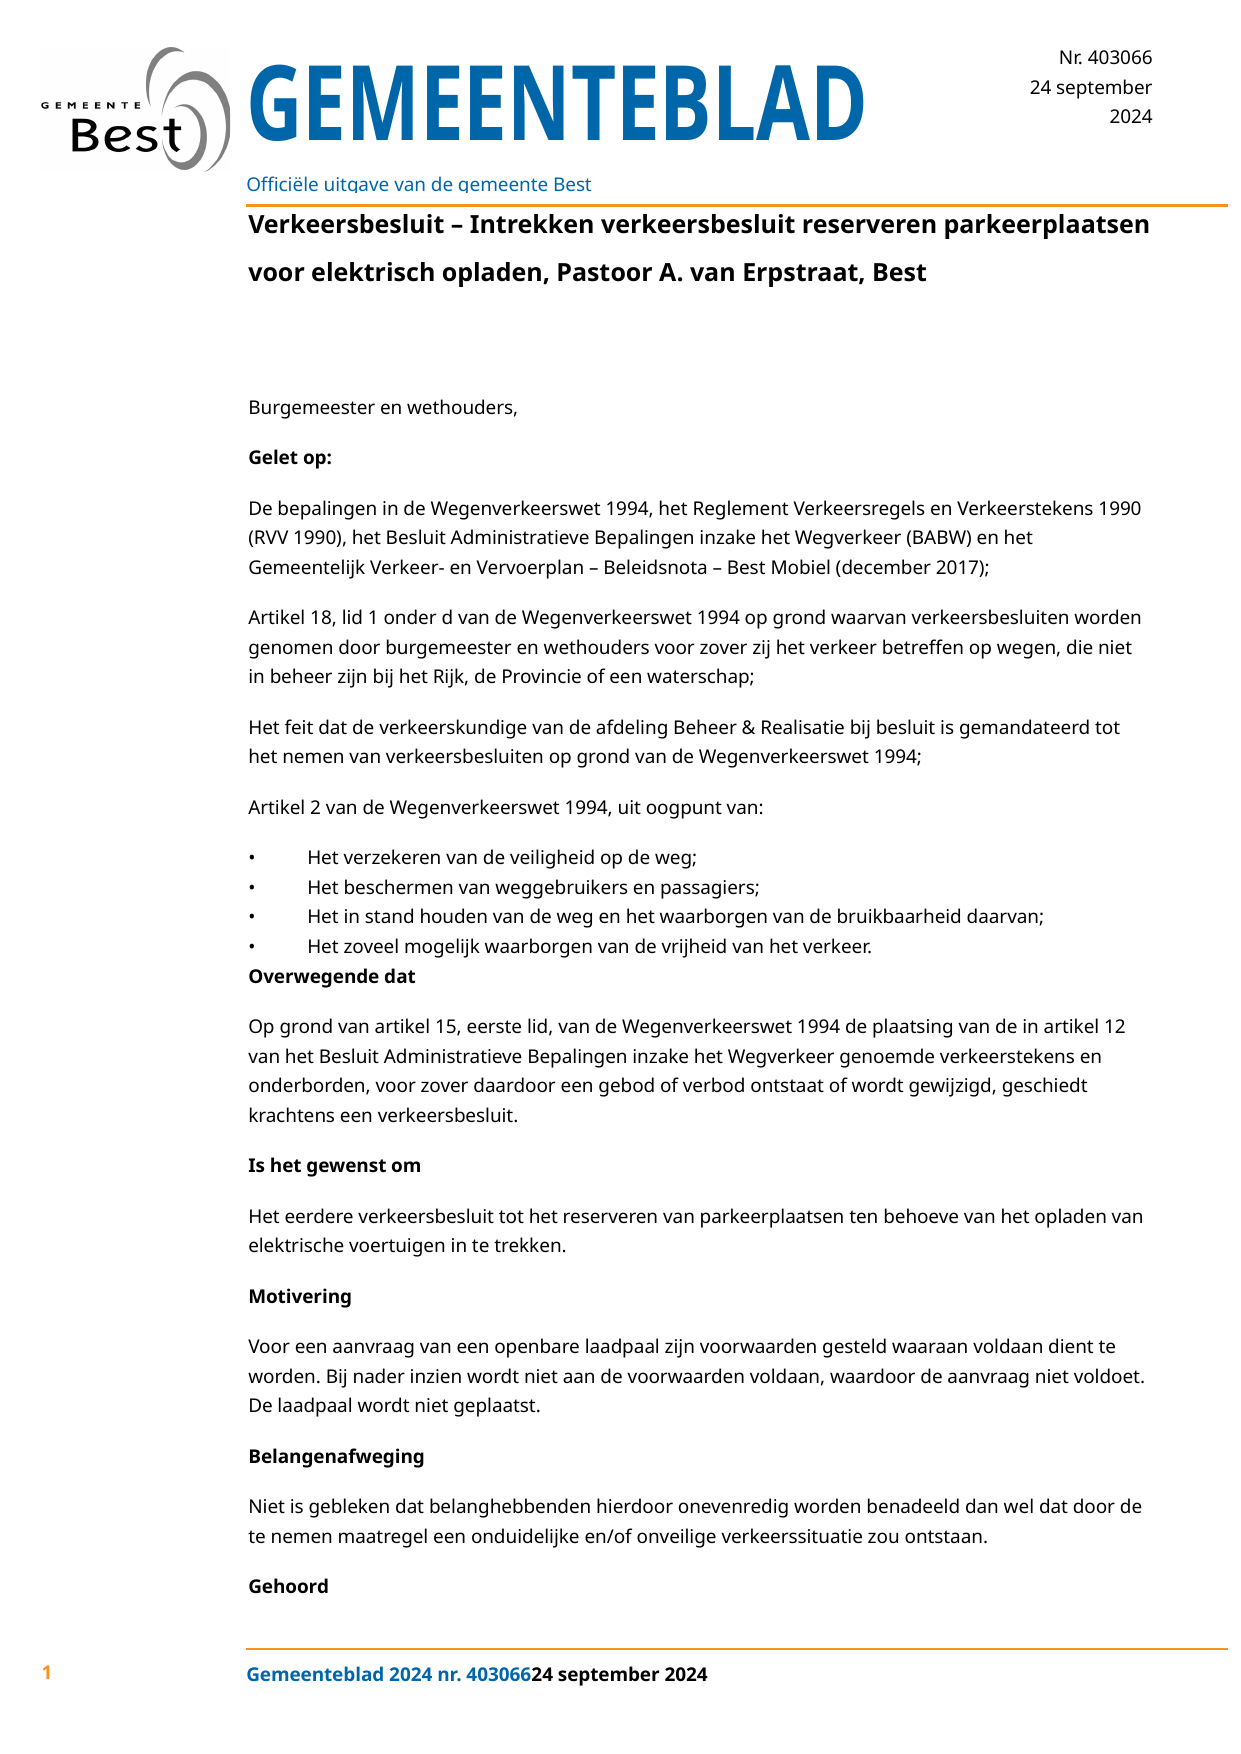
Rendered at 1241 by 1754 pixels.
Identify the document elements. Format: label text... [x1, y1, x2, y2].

list Het verzekeren van de veiligheid op de weg; [248, 844, 1152, 870]
text Op grond van artikel 15, eerste lid, van de Wegenverkeerswet 1994 de plaatsing van de in artikel 12 van het Besluit Administratieve Bepalingen inzake het Wegverkeer genoemde verkeerstekens en onderborden, voor zover daardoor een gebod of verbod ontstaat of wordt gewijzigd, geschiedt krachtens een verkeersbesluit. [248, 1013, 1152, 1128]
text Burgemeester en wethouders, [248, 394, 1152, 420]
text Artikel 18, lid 1 onder d van de Wegenverkeerswet 1994 op grond waarvan verkeersbesluiten worden genomen door burgemeester en wethouders voor zover zij het verkeer betreffen op wegen, die niet in beheer zijn bij het Rijk, de Provincie of een waterschap; [248, 604, 1152, 689]
text Gelet op: [248, 444, 1152, 470]
text Niet is gebleken dat belanghebbenden hierdoor onevenredig worden benadeeld dan wel dat door de te nemen maatregel een onduidelijke en/of onveilige verkeerssituatie zou ontstaan. [248, 1493, 1152, 1548]
list Het in stand houden van de weg en het waarborgen van de bruikbaarheid daarvan; [248, 904, 1152, 929]
text Motivering [248, 1283, 1152, 1308]
text Het feit dat de verkeerskundige van de afdeling Beheer & Realisatie bij besluit is gemandateerd tot het nemen van verkeersbesluiten op grond van de Wegenverkeerswet 1994; [248, 714, 1152, 769]
text Verkeersbesluit – Intrekken verkeersbesluit reserveren parkeerplaatsen voor elektrisch opladen, Pastoor A. van Erpstraat, Best [248, 207, 1152, 288]
picture [41, 47, 231, 172]
text Gehoord [248, 1573, 1152, 1599]
list Het beschermen van weggebruikers en passagiers; [248, 874, 1152, 900]
text Is het gewenst om [248, 1152, 1152, 1178]
text Artikel 2 van de Wegenverkeerswet 1994, uit oogpunt van: [248, 794, 1152, 820]
text Belangenafweging [248, 1443, 1152, 1468]
text Overwegende dat [248, 963, 1152, 988]
text Het eerdere verkeersbesluit tot het reserveren van parkeerplaatsen ten behoeve van het opladen van elektrische voertuigen in te trekken. [248, 1203, 1152, 1258]
text De bepalingen in de Wegenverkeerswet 1994, het Reglement Verkeersregels en Verkeerstekens 1990 (RVV 1990), het Besluit Administratieve Bepalingen inzake het Wegverkeer (BABW) en het Gemeentelijk Verkeer- en Vervoerplan – Beleidsnota – Best Mobiel (december 2017); [248, 495, 1152, 580]
list Het zoveel mogelijk waarborgen van de vrijheid van het verkeer. [248, 933, 1152, 959]
text Voor een aanvraag van een openbare laadpaal zijn voorwaarden gesteld waaraan voldaan dient te worden. Bij nader inzien wordt niet aan de voorwaarden voldaan, waardoor de aanvraag niet voldoet. De laadpaal wordt niet geplaatst. [248, 1333, 1152, 1418]
